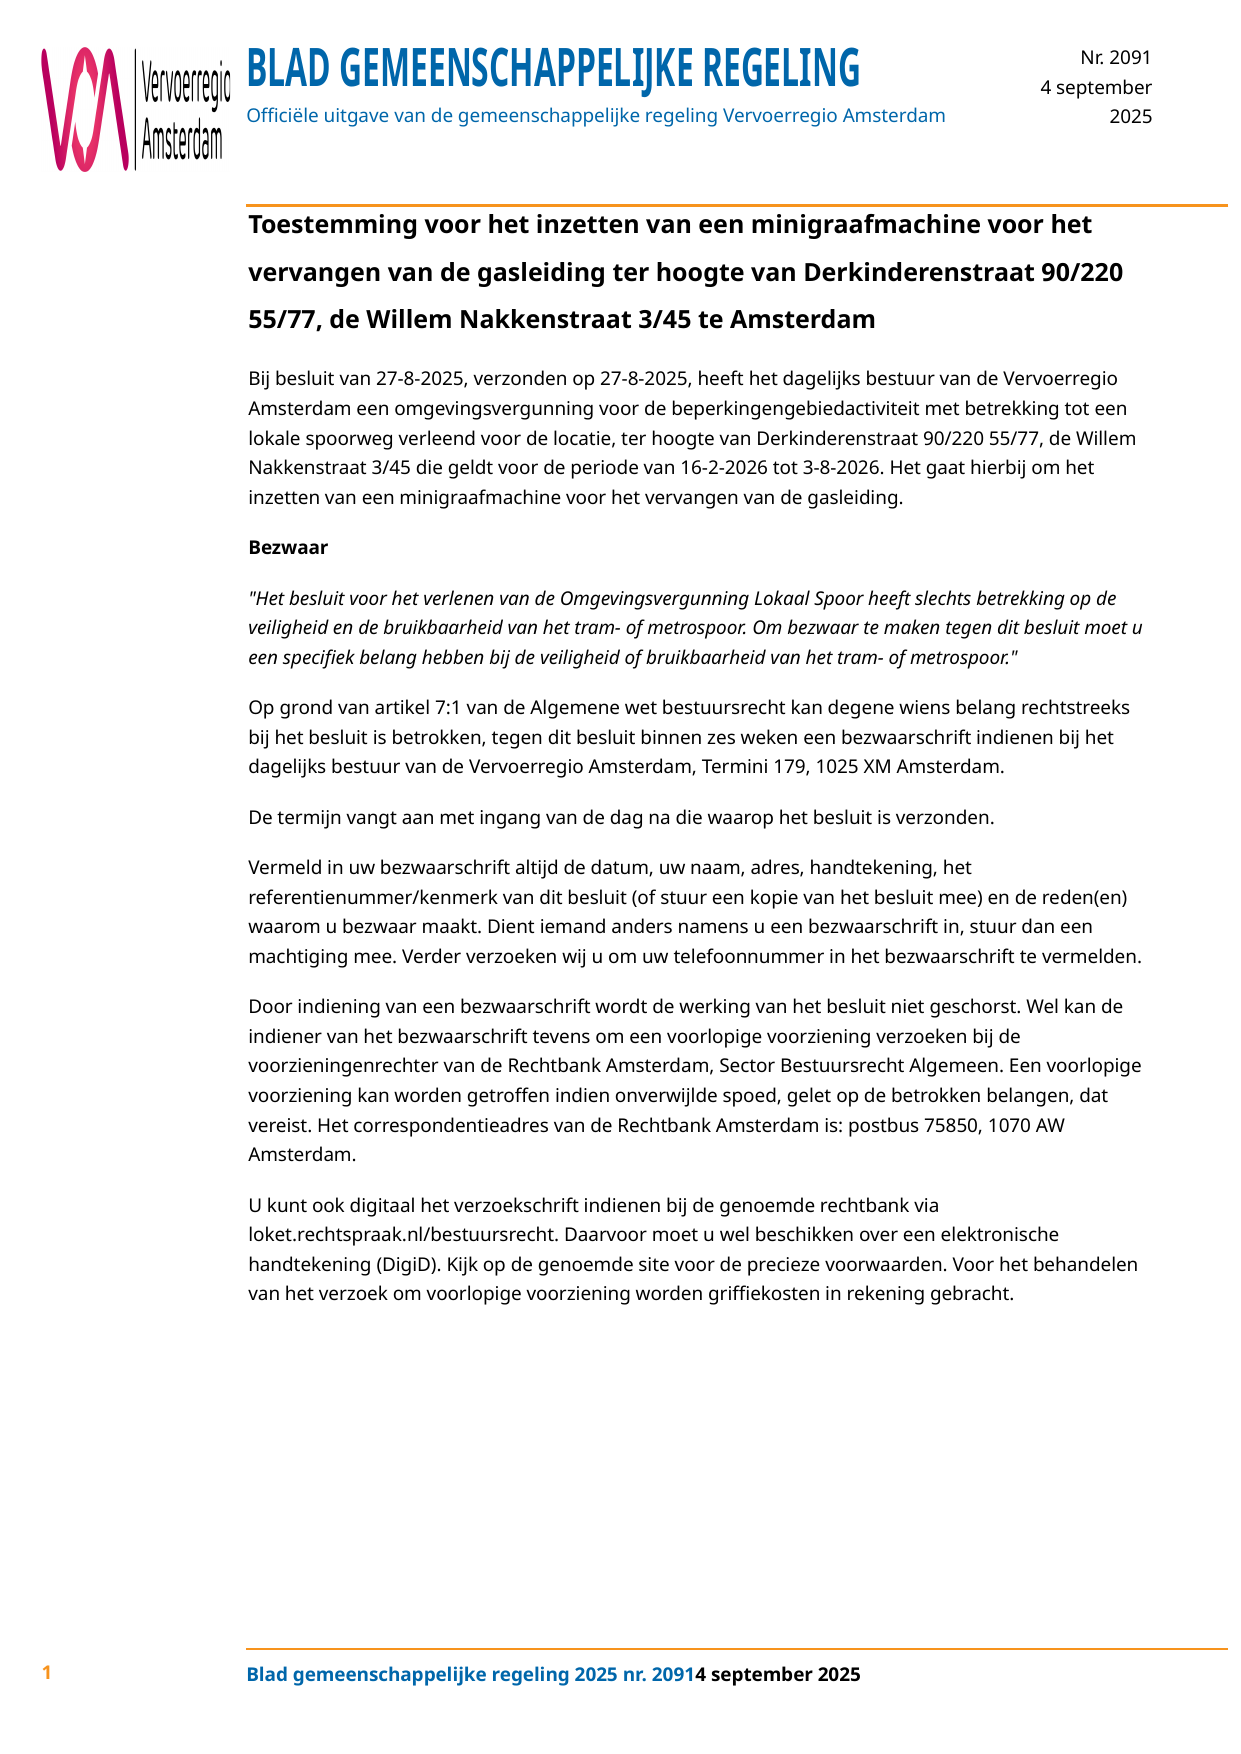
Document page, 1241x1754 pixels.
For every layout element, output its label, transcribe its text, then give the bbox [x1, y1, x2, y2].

text Door indiening van een bezwaarschrift wordt de werking van het besluit niet geschorst. Wel kan de indiener van het bezwaarschrift tevens om een voorlopige voorziening verzoeken bij de voorzieningenrechter van de Rechtbank Amsterdam, Sector Bestuursrecht Algemeen. Een voorlopige voorziening kan worden getroffen indien onverwijlde spoed, gelet op de betrokken belangen, dat vereist. Het correspondentieadres van de Rechtbank Amsterdam is: postbus 75850, 1070 AW Amsterdam. [248, 993, 1152, 1167]
text Toestemming voor het inzetten van een minigraafmachine voor het vervangen van de gasleiding ter hoogte van Derkinderenstraat 90/220 55/77, de Willem Nakkenstraat 3/45 te Amsterdam [248, 207, 1152, 336]
text Bezwaar [248, 534, 1152, 560]
text Bij besluit van 27-8-2025, verzonden op 27-8-2025, heeft het dagelijks bestuur van de Vervoerregio Amsterdam een omgevingsvergunning voor de beperkingengebiedactiviteit met betrekking tot een lokale spoorweg verleend voor de locatie, ter hoogte van Derkinderenstraat 90/220 55/77, de Willem Nakkenstraat 3/45 die geldt voor de periode van 16-2-2026 tot 3-8-2026. Het gaat hierbij om het inzetten van een minigraafmachine voor het vervangen van de gasleiding. [248, 366, 1152, 509]
picture [41, 47, 231, 172]
text Vermeld in uw bezwaarschrift altijd de datum, uw naam, adres, handtekening, het referentienummer/kenmerk van dit besluit (of stuur een kopie van het besluit mee) en de reden(en) waarom u bezwaar maakt. Dient iemand anders namens u een bezwaarschrift in, stuur dan een machtiging mee. Verder verzoeken wij u om uw telefoonnummer in het bezwaarschrift te vermelden. [248, 854, 1152, 969]
text Op grond van artikel 7:1 van de Algemene wet bestuursrecht kan degene wiens belang rechtstreeks bij het besluit is betrokken, tegen dit besluit binnen zes weken een bezwaarschrift indienen bij het dagelijks bestuur van de Vervoerregio Amsterdam, Termini 179, 1025 XM Amsterdam. [248, 694, 1152, 779]
text "Het besluit voor het verlenen van de Omgevingsvergunning Lokaal Spoor heeft slechts betrekking op de veiligheid en de bruikbaarheid van het tram- of metrospoor. Om bezwaar te maken tegen dit besluit moet u een specifiek belang hebben bij de veiligheid of bruikbaarheid van het tram- of metrospoor." [248, 585, 1152, 669]
text U kunt ook digitaal het verzoekschrift indienen bij de genoemde rechtbank via loket.rechtspraak.nl/bestuursrecht. Daarvoor moet u wel beschikken over een elektronische handtekening (DigiD). Kijk op de genoemde site voor de precieze voorwaarden. Voor het behandelen van het verzoek om voorlopige voorziening worden griffiekosten in rekening gebracht. [248, 1192, 1152, 1306]
text De termijn vangt aan met ingang van de dag na die waarop het besluit is verzonden. [248, 804, 1152, 829]
